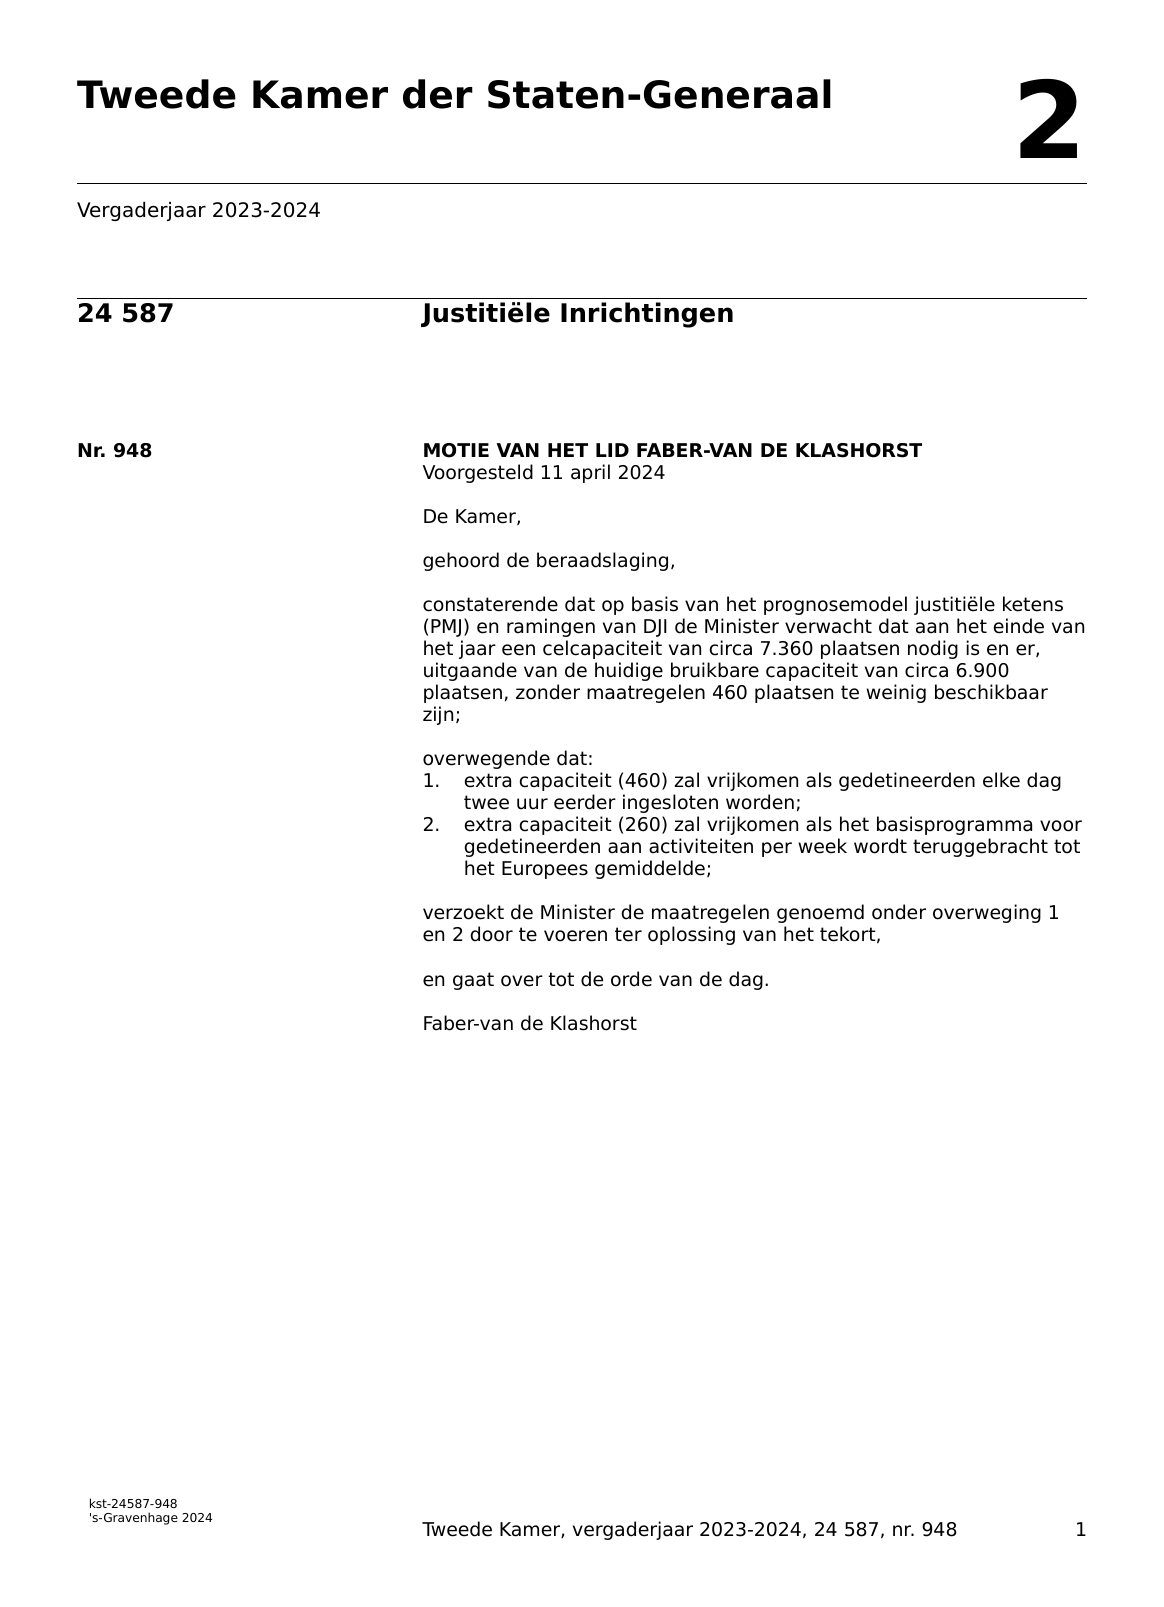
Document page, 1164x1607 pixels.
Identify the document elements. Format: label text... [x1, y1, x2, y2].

text 1. extra capaciteit (460) zal vrijkomen als gedetineerden elke dag twee uur eerder ingesloten worden; [422, 770, 1087, 814]
table_header Tweede Kamer der Staten-Generaal [77, 59, 886, 183]
table_cell Vergaderjaar 2023-2024 [77, 184, 1087, 298]
subtitle Nr. 948 MOTIE VAN HET LID FABER-VAN DE KLASHORST [77, 440, 1087, 462]
text 's-Gravenhage 2024 [88, 1511, 323, 1525]
subtitle 24 587 Justitiële Inrichtingen [77, 299, 1087, 329]
text overwegende dat: [422, 748, 1087, 770]
text gehoord de beraadslaging, [422, 550, 1087, 572]
text constaterende dat op basis van het prognosemodel justitiële ketens (PMJ) en ramingen van DJI de Minister verwacht dat aan het einde van het jaar een celcapaciteit van circa 7.360 plaatsen nodig is en er, uitgaande van de huidige bruikbare capaciteit van circa 6.900 plaatsen, zonder maatregelen 460 plaatsen te weinig beschikbaar zijn; [422, 594, 1087, 726]
text kst-24587-948 [88, 1497, 323, 1511]
text Voorgesteld 11 april 2024 [422, 462, 1087, 484]
text verzoekt de Minister de maatregelen genoemd onder overweging 1 en 2 door te voeren ter oplossing van het tekort, [422, 902, 1087, 946]
table_header 2 [886, 59, 1087, 183]
text De Kamer, [422, 506, 1087, 528]
text en gaat over tot de orde van de dag. [422, 968, 1087, 990]
text Faber-van de Klashorst [422, 1013, 1087, 1034]
text 2. extra capaciteit (260) zal vrijkomen als het basisprogramma voor gedetineerden aan activiteiten per week wordt teruggebracht tot het Europees gemiddelde; [422, 814, 1087, 880]
